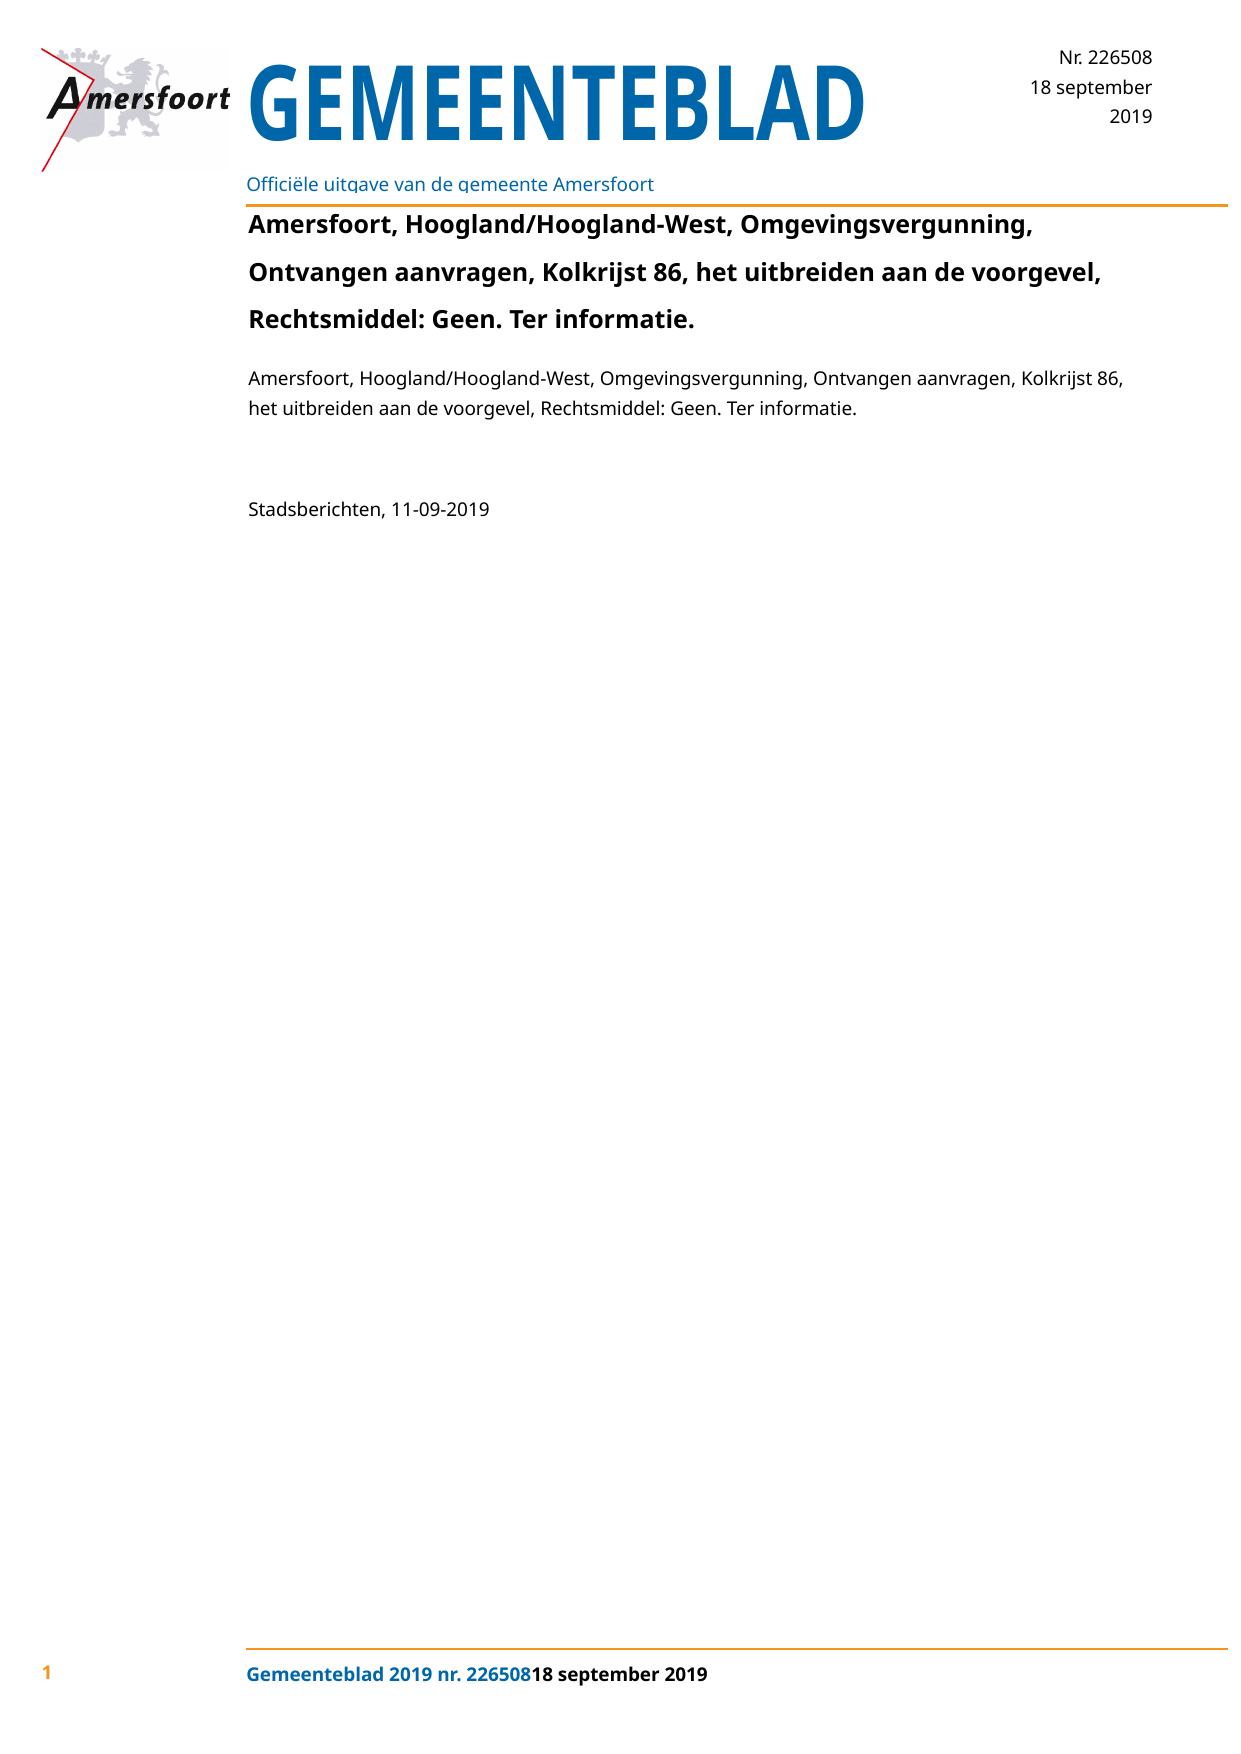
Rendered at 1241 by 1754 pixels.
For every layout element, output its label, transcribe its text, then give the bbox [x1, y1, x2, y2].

text Amersfoort, Hoogland/Hoogland-West, Omgevingsvergunning, Ontvangen aanvragen, Kolkrijst 86, het uitbreiden aan de voorgevel, Rechtsmiddel: Geen. Ter informatie. [248, 366, 1152, 421]
text Stadsberichten, 11-09-2019 [248, 496, 1152, 522]
picture [41, 47, 231, 172]
text Amersfoort, Hoogland/Hoogland-West, Omgevingsvergunning, Ontvangen aanvragen, Kolkrijst 86, het uitbreiden aan de voorgevel, Rechtsmiddel: Geen. Ter informatie. [248, 207, 1152, 336]
